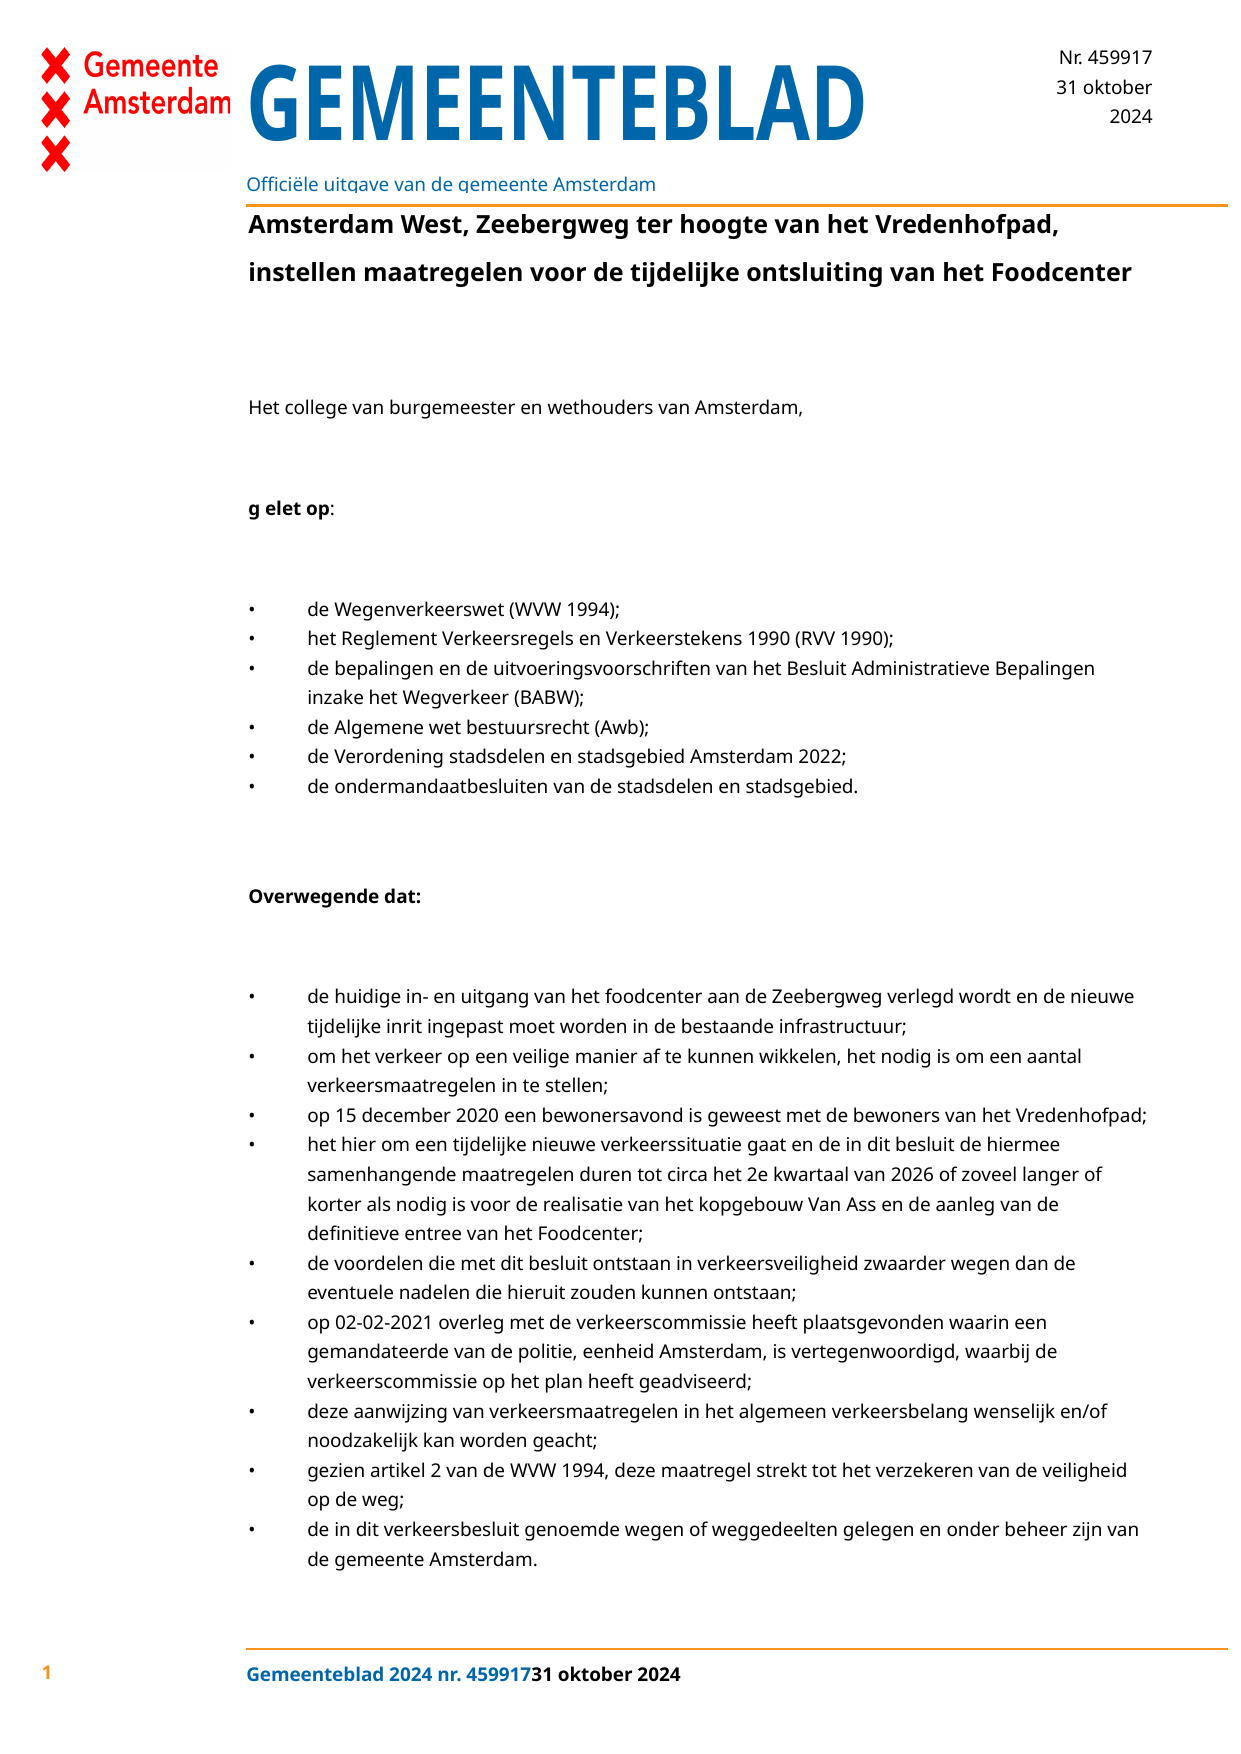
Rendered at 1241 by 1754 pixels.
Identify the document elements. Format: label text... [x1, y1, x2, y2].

list de Wegenverkeerswet (WVW 1994); [248, 596, 1152, 621]
list de in dit verkeersbesluit genoemde wegen of weggedeelten gelegen en onder beheer zijn van de gemeente Amsterdam. [248, 1516, 1152, 1571]
list de Verordening stadsdelen en stadsgebied Amsterdam 2022; [248, 744, 1152, 769]
picture [41, 47, 231, 172]
list het Reglement Verkeersregels en Verkeerstekens 1990 (RVV 1990); [248, 625, 1152, 651]
text g elet op: [248, 495, 1152, 521]
list het hier om een tijdelijke nieuwe verkeerssituatie gaat en de in dit besluit de hiermee samenhangende maatregelen duren tot circa het 2e kwartaal van 2026 of zoveel langer of korter als nodig is voor de realisatie van het kopgebouw Van Ass en de aanleg van de definitieve entree van het Foodcenter; [248, 1132, 1152, 1246]
list de bepalingen en de uitvoeringsvoorschriften van het Besluit Administratieve Bepalingen inzake het Wegverkeer (BABW); [248, 655, 1152, 710]
list de Algemene wet bestuursrecht (Awb); [248, 714, 1152, 740]
list om het verkeer op een veilige manier af te kunnen wikkelen, het nodig is om een aantal verkeersmaatregelen in te stellen; [248, 1043, 1152, 1098]
list de huidige in- en uitgang van het foodcenter aan de Zeebergweg verlegd wordt en de nieuwe tijdelijke inrit ingepast moet worden in de bestaande infrastructuur; [248, 984, 1152, 1039]
list op 02-02-2021 overleg met de verkeerscommissie heeft plaatsgevonden waarin een gemandateerde van de politie, eenheid Amsterdam, is vertegenwoordigd, waarbij de verkeerscommissie op het plan heeft geadviseerd; [248, 1309, 1152, 1394]
text Het college van burgemeester en wethouders van Amsterdam, [248, 394, 1152, 420]
list gezien artikel 2 van de WVW 1994, deze maatregel strekt tot het verzekeren van de veiligheid op de weg; [248, 1457, 1152, 1512]
list de ondermandaatbesluiten van de stadsdelen en stadsgebied. [248, 773, 1152, 799]
list op 15 december 2020 een bewonersavond is geweest met de bewoners van het Vredenhofpad; [248, 1102, 1152, 1128]
list de voordelen die met dit besluit ontstaan in verkeersveiligheid zwaarder wegen dan de eventuele nadelen die hieruit zouden kunnen ontstaan; [248, 1250, 1152, 1305]
text Amsterdam West, Zeebergweg ter hoogte van het Vredenhofpad, instellen maatregelen voor de tijdelijke ontsluiting van het Foodcenter [248, 207, 1152, 288]
text Overwegende dat: [248, 883, 1152, 908]
list deze aanwijzing van verkeersmaatregelen in het algemeen verkeersbelang wenselijk en/of noodzakelijk kan worden geacht; [248, 1398, 1152, 1453]
